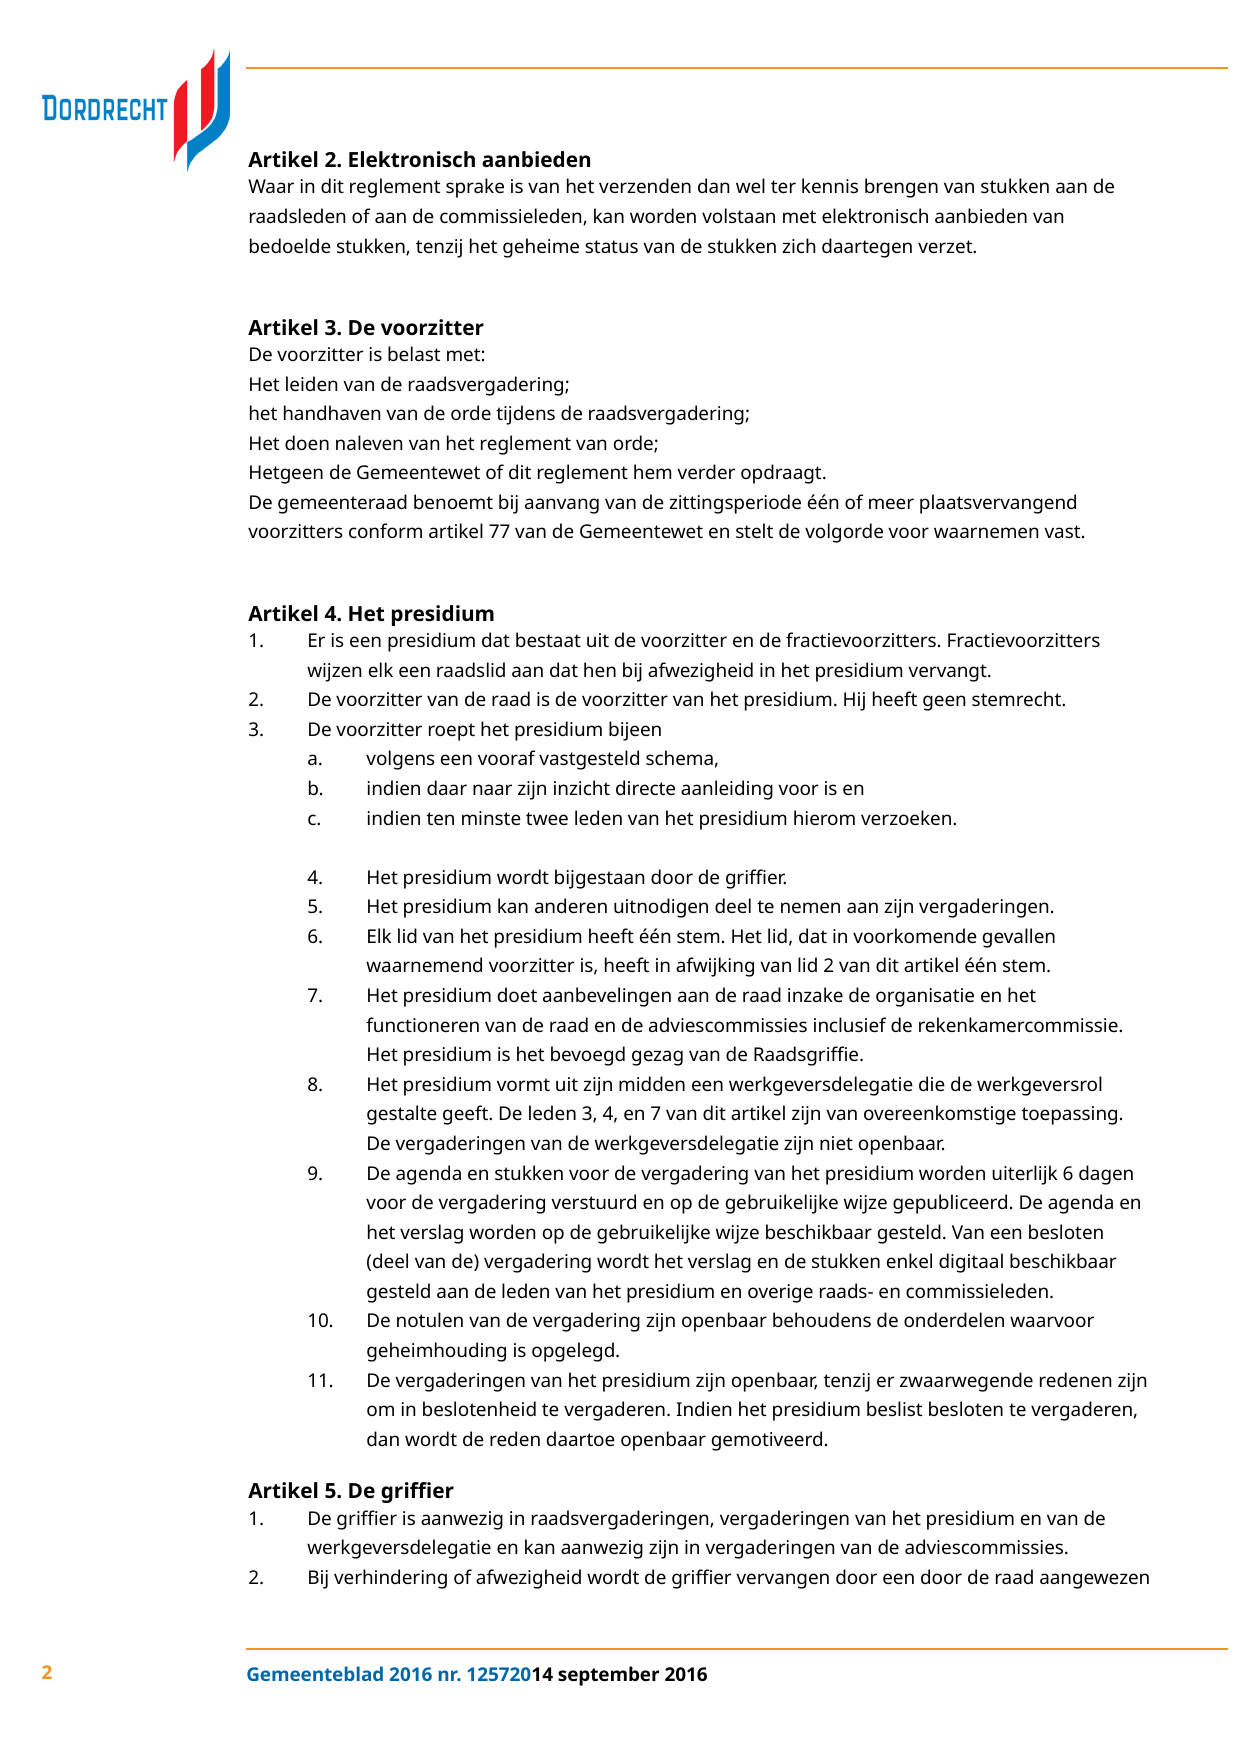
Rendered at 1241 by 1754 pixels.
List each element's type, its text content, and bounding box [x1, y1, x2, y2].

list indien ten minste twee leden van het presidium hierom verzoeken. [307, 805, 1152, 830]
text Artikel 5. De griffier [248, 1476, 1152, 1505]
text Artikel 4. Het presidium [248, 599, 1152, 627]
list Bij verhindering of afwezigheid wordt de griffier vervangen door een door de raad aangewezen [248, 1564, 1152, 1590]
text Het leiden van de raadsvergadering; [248, 371, 1152, 397]
list Het presidium doet aanbevelingen aan de raad inzake de organisatie en het functioneren van de raad en de adviescommissies inclusief de rekenkamercommissie. Het presidium is het bevoegd gezag van de Raadsgriffie. [307, 982, 1152, 1067]
list De agenda en stukken voor de vergadering van het presidium worden uiterlijk 6 dagen voor de vergadering verstuurd en op de gebruikelijke wijze gepubliceerd. De agenda en het verslag worden op de gebruikelijke wijze beschikbaar gesteld. Van een besloten (deel van de) vergadering wordt het verslag en de stukken enkel digitaal beschikbaar gesteld aan de leden van het presidium en overige raads- en commissieleden. [307, 1160, 1152, 1304]
list Het presidium wordt bijgestaan door de griffier. [307, 864, 1152, 889]
list Er is een presidium dat bestaat uit de voorzitter en de fractievoorzitters. Fractievoorzitters wijzen elk een raadslid aan dat hen bij afwezigheid in het presidium vervangt. [248, 627, 1152, 682]
list De notulen van de vergadering zijn openbaar behoudens de onderdelen waarvoor geheimhouding is opgelegd. [307, 1308, 1152, 1363]
list De griffier is aanwezig in raadsvergaderingen, vergaderingen van het presidium en van de werkgeversdelegatie en kan aanwezig zijn in vergaderingen van de adviescommissies. [248, 1505, 1152, 1560]
list De voorzitter roept het presidium bijeen [248, 716, 1152, 742]
list volgens een vooraf vastgesteld schema, [307, 746, 1152, 771]
text Artikel 3. De voorzitter [248, 313, 1152, 341]
list De voorzitter van de raad is de voorzitter van het presidium. Hij heeft geen stemrecht. [248, 686, 1152, 712]
list Elk lid van het presidium heeft één stem. Het lid, dat in voorkomende gevallen waarnemend voorzitter is, heeft in afwijking van lid 2 van dit artikel één stem. [307, 923, 1152, 978]
list Het presidium kan anderen uitnodigen deel te nemen aan zijn vergaderingen. [307, 893, 1152, 919]
text Het doen naleven van het reglement van orde; [248, 430, 1152, 456]
text Waar in dit reglement sprake is van het verzenden dan wel ter kennis brengen van stukken aan de raadsleden of aan de commissieleden, kan worden volstaan met elektronisch aanbieden van bedoelde stukken, tenzij het geheime status van de stukken zich daartegen verzet. [248, 174, 1152, 258]
text Artikel 2. Elektronisch aanbieden [248, 145, 1152, 174]
text Hetgeen de Gemeentewet of dit reglement hem verder opdraagt. [248, 459, 1152, 485]
list indien daar naar zijn inzicht directe aanleiding voor is en [307, 775, 1152, 801]
text De gemeenteraad benoemt bij aanvang van de zittingsperiode één of meer plaatsvervangend voorzitters conform artikel 77 van de Gemeentewet en stelt de volgorde voor waarnemen vast. [248, 489, 1152, 544]
list Het presidium vormt uit zijn midden een werkgeversdelegatie die de werkgeversrol gestalte geeft. De leden 3, 4, en 7 van dit artikel zijn van overeenkomstige toepassing. De vergaderingen van de werkgeversdelegatie zijn niet openbaar. [307, 1071, 1152, 1156]
list De vergaderingen van het presidium zijn openbaar, tenzij er zwaarwegende redenen zijn om in beslotenheid te vergaderen. Indien het presidium beslist besloten te vergaderen, dan wordt de reden daartoe openbaar gemotiveerd. [307, 1367, 1152, 1452]
text het handhaven van de orde tijdens de raadsvergadering; [248, 400, 1152, 426]
text De voorzitter is belast met: [248, 341, 1152, 367]
picture [41, 47, 231, 172]
